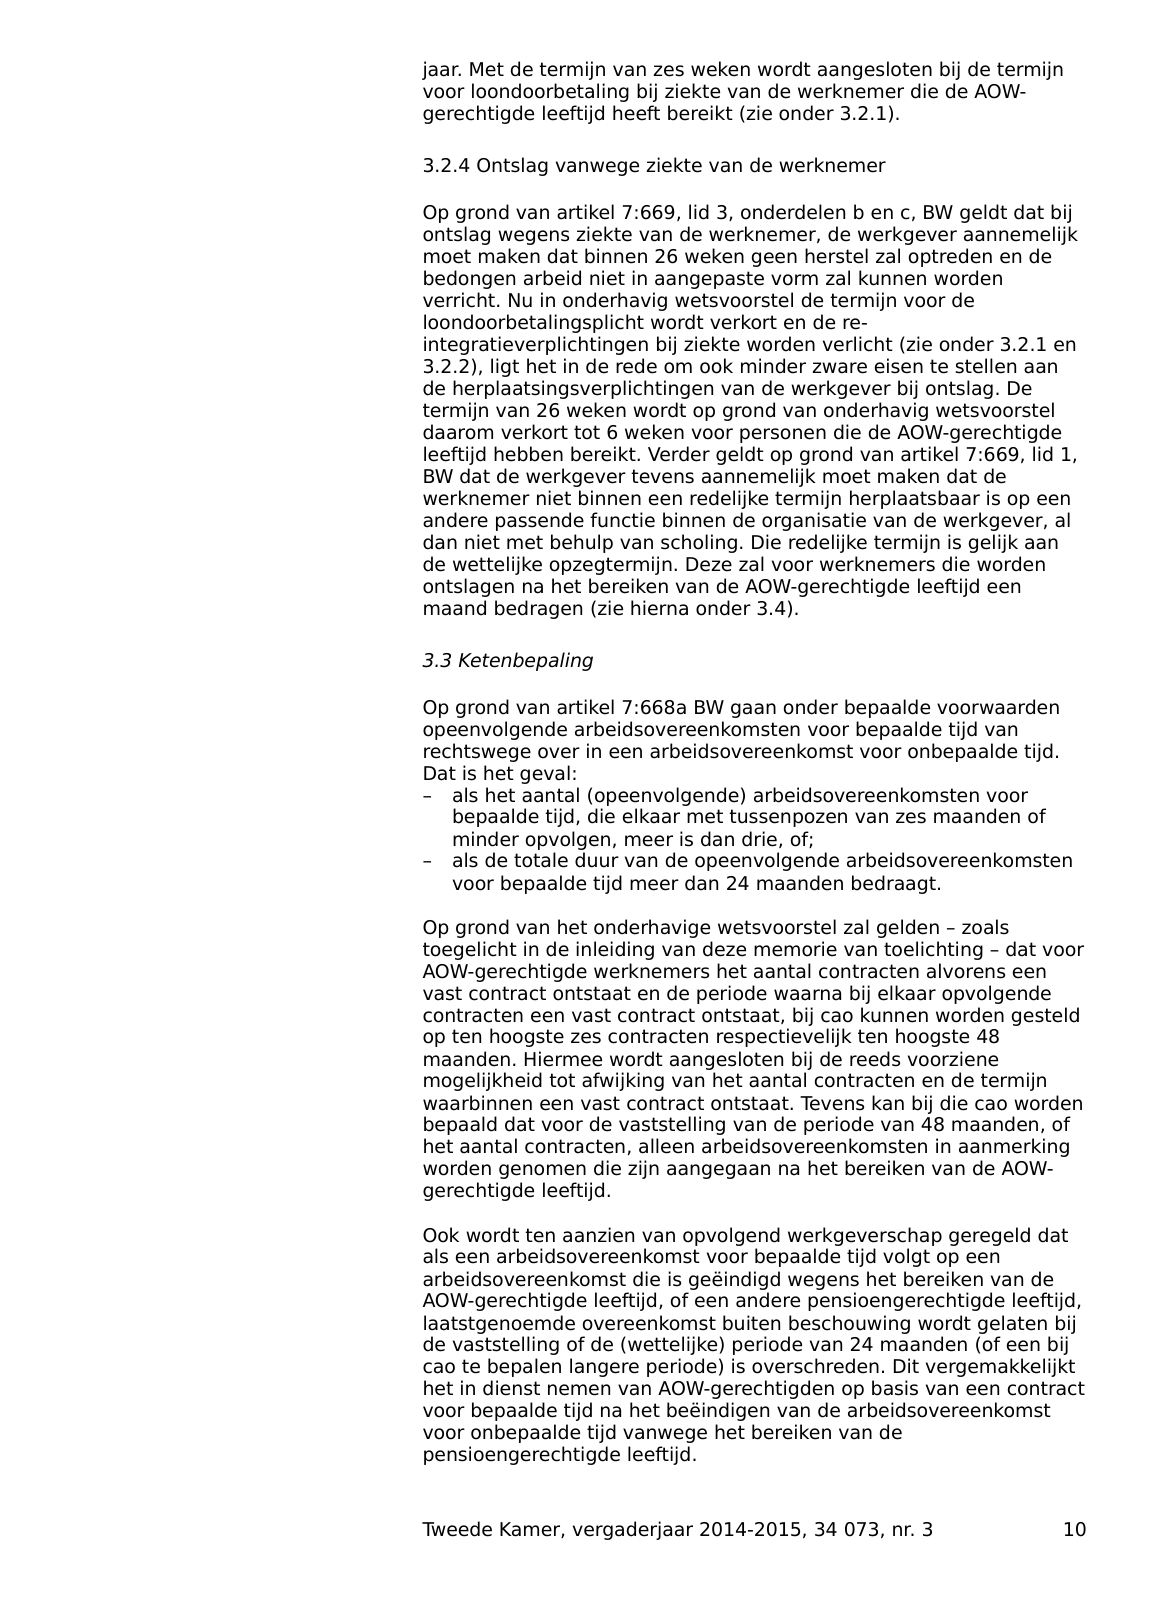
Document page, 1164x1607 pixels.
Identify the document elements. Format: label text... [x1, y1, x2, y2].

text Ook wordt ten aanzien van opvolgend werkgeverschap geregeld dat als een arbeidsovereenkomst voor bepaalde tijd volgt op een arbeidsovereenkomst die is geëindigd wegens het bereiken van de AOW-gerechtigde leeftijd, of een andere pensioengerechtigde leeftijd, laatstgenoemde overeenkomst buiten beschouwing wordt gelaten bij de vaststelling of de (wettelijke) periode van 24 maanden (of een bij cao te bepalen langere periode) is overschreden. Dit vergemakkelijkt het in dienst nemen van AOW-gerechtigden op basis van een contract voor bepaalde tijd na het beëindigen van de arbeidsovereenkomst voor onbepaalde tijd vanwege het bereiken van de pensioengerechtigde leeftijd. [422, 1224, 1087, 1466]
text Op grond van artikel 7:669, lid 3, onderdelen b en c, BW geldt dat bij ontslag wegens ziekte van de werknemer, de werkgever aannemelijk moet maken dat binnen 26 weken geen herstel zal optreden en de bedongen arbeid niet in aangepaste vorm zal kunnen worden verricht. Nu in onderhavig wetsvoorstel de termijn voor de loondoorbetalingsplicht wordt verkort en de re-integratieverplichtingen bij ziekte worden verlicht (zie onder 3.2.1 en 3.2.2), ligt het in de rede om ook minder zware eisen te stellen aan de herplaatsingsverplichtingen van de werkgever bij ontslag. De termijn van 26 weken wordt op grond van onderhavig wetsvoorstel daarom verkort tot 6 weken voor personen die de AOW-gerechtigde leeftijd hebben bereikt. Verder geldt op grond van artikel 7:669, lid 1, BW dat de werkgever tevens aannemelijk moet maken dat de werknemer niet binnen een redelijke termijn herplaatsbaar is op een andere passende functie binnen de organisatie van de werkgever, al dan niet met behulp van scholing. Die redelijke termijn is gelijk aan de wettelijke opzegtermijn. Deze zal voor werknemers die worden ontslagen na het bereiken van de AOW-gerechtigde leeftijd een maand bedragen (zie hierna onder 3.4). [422, 202, 1087, 619]
subtitle 3.2.4 Ontslag vanwege ziekte van de werknemer [422, 155, 1087, 177]
subtitle 3.3 Ketenbepaling [422, 649, 1087, 672]
text – als de totale duur van de opeenvolgende arbeidsovereenkomsten voor bepaalde tijd meer dan 24 maanden bedraagt. [422, 850, 1087, 894]
text jaar. Met de termijn van zes weken wordt aangesloten bij de termijn voor loondoorbetaling bij ziekte van de werknemer die de AOW-gerechtigde leeftijd heeft bereikt (zie onder 3.2.1). [422, 59, 1087, 125]
text Op grond van het onderhavige wetsvoorstel zal gelden – zoals toegelicht in de inleiding van deze memorie van toelichting – dat voor AOW-gerechtigde werknemers het aantal contracten alvorens een vast contract ontstaat en de periode waarna bij elkaar opvolgende contracten een vast contract ontstaat, bij cao kunnen worden gesteld op ten hoogste zes contracten respectievelijk ten hoogste 48 maanden. Hiermee wordt aangesloten bij de reeds voorziene mogelijkheid tot afwijking van het aantal contracten en de termijn waarbinnen een vast contract ontstaat. Tevens kan bij die cao worden bepaald dat voor de vaststelling van de periode van 48 maanden, of het aantal contracten, alleen arbeidsovereenkomsten in aanmerking worden genomen die zijn aangegaan na het bereiken van de AOW-gerechtigde leeftijd. [422, 917, 1087, 1202]
text – als het aantal (opeenvolgende) arbeidsovereenkomsten voor bepaalde tijd, die elkaar met tussenpozen van zes maanden of minder opvolgen, meer is dan drie, of; [422, 784, 1087, 850]
text Op grond van artikel 7:668a BW gaan onder bepaalde voorwaarden opeenvolgende arbeidsovereenkomsten voor bepaalde tijd van rechtswege over in een arbeidsovereenkomst voor onbepaalde tijd. Dat is het geval: [422, 697, 1087, 784]
